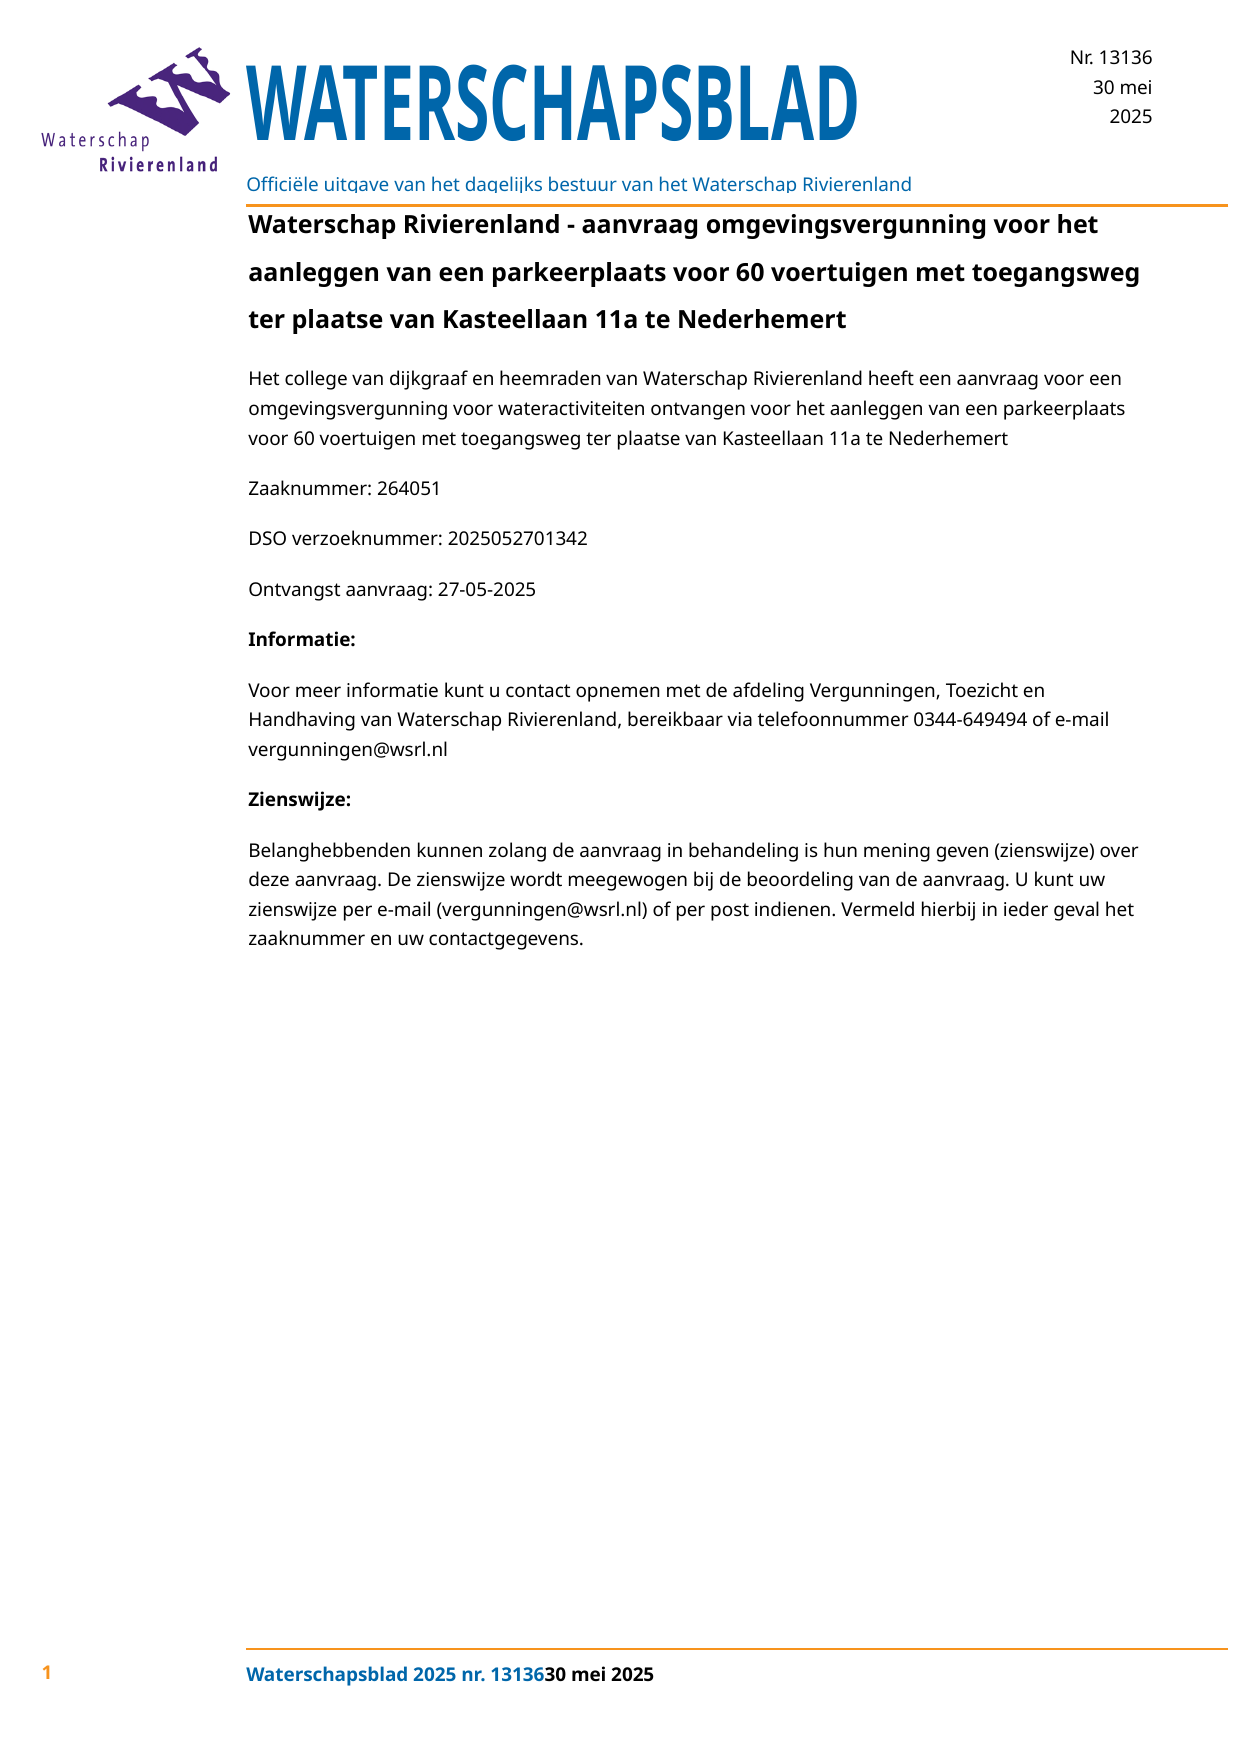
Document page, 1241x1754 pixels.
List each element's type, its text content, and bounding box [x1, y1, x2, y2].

text Zaaknummer: 264051 [248, 475, 1152, 501]
picture [41, 47, 231, 172]
text Het college van dijkgraaf en heemraden van Waterschap Rivierenland heeft een aanvraag voor een omgevingsvergunning voor wateractiviteiten ontvangen voor het aanleggen van een parkeerplaats voor 60 voertuigen met toegangsweg ter plaatse van Kasteellaan 11a te Nederhemert [248, 366, 1152, 450]
text Voor meer informatie kunt u contact opnemen met de afdeling Vergunningen, Toezicht en Handhaving van Waterschap Rivierenland, bereikbaar via telefoonnummer 0344-649494 of e-mail vergunningen@wsrl.nl [248, 677, 1152, 762]
text Waterschap Rivierenland - aanvraag omgevingsvergunning voor het aanleggen van een parkeerplaats voor 60 voertuigen met toegangsweg ter plaatse van Kasteellaan 11a te Nederhemert [248, 207, 1152, 336]
text DSO verzoeknummer: 2025052701342 [248, 526, 1152, 551]
text Informatie: [248, 626, 1152, 652]
text Ontvangst aanvraag: 27-05-2025 [248, 576, 1152, 602]
text Zienswijze: [248, 786, 1152, 812]
text Belanghebbenden kunnen zolang de aanvraag in behandeling is hun mening geven (zienswijze) over deze aanvraag. De zienswijze wordt meegewogen bij de beoordeling van de aanvraag. U kunt uw zienswijze per e-mail (vergunningen@wsrl.nl) of per post indienen. Vermeld hierbij in ieder geval het zaaknummer en uw contactgegevens. [248, 837, 1152, 951]
